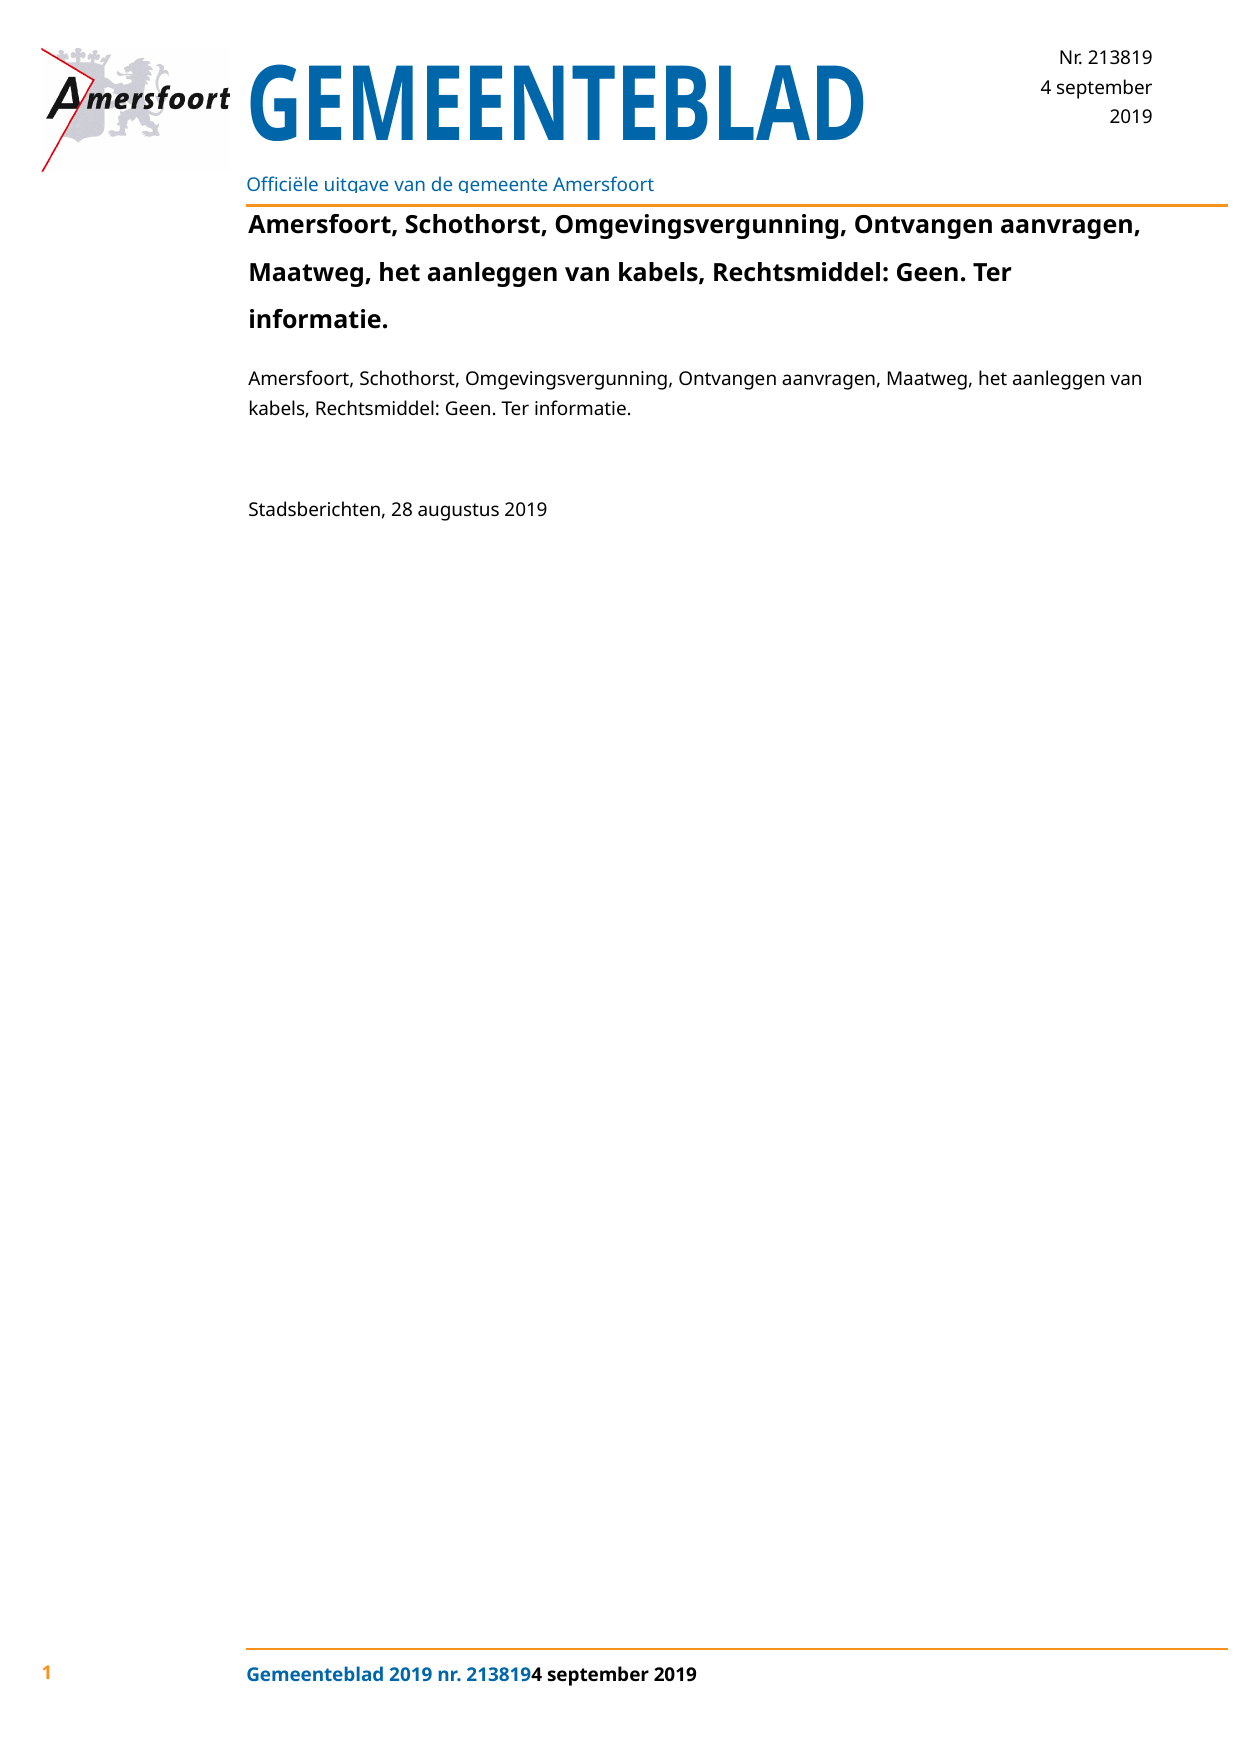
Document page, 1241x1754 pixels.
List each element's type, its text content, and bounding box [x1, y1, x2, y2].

text Amersfoort, Schothorst, Omgevingsvergunning, Ontvangen aanvragen, Maatweg, het aanleggen van kabels, Rechtsmiddel: Geen. Ter informatie. [248, 207, 1152, 336]
picture [41, 47, 231, 172]
text Stadsberichten, 28 augustus 2019 [248, 496, 1152, 522]
text Amersfoort, Schothorst, Omgevingsvergunning, Ontvangen aanvragen, Maatweg, het aanleggen van kabels, Rechtsmiddel: Geen. Ter informatie. [248, 366, 1152, 421]
